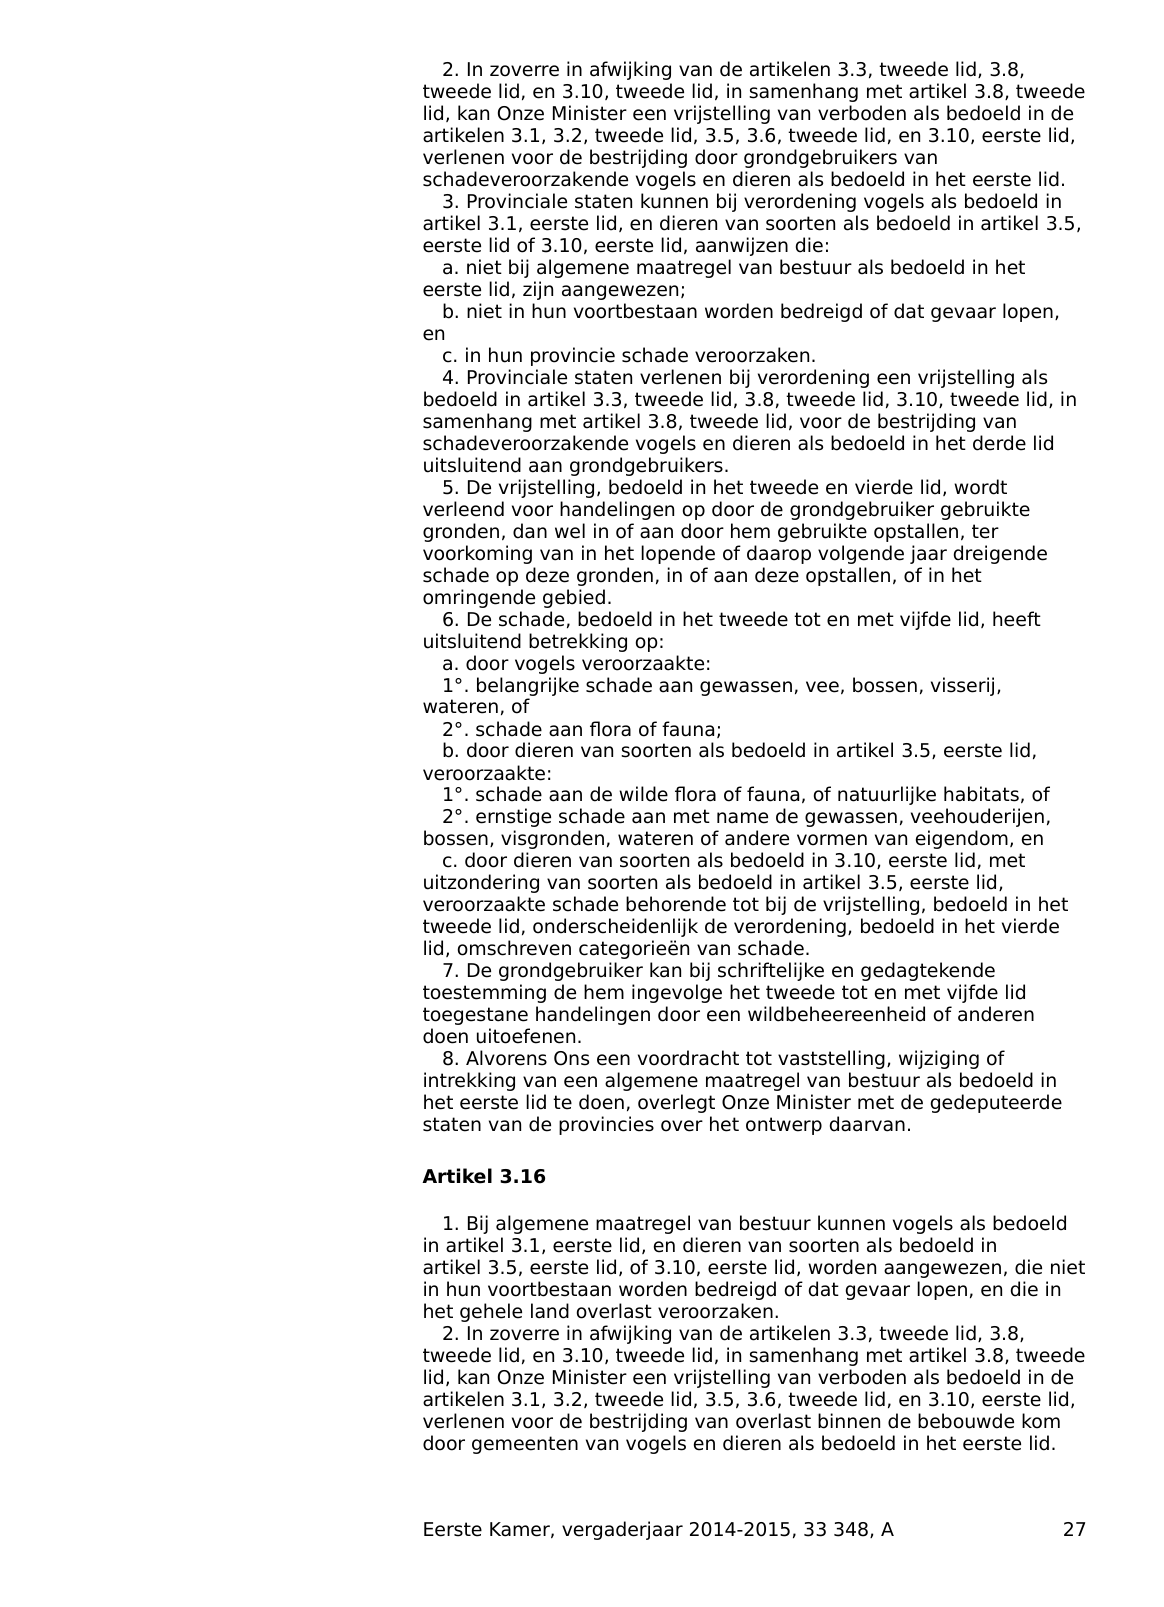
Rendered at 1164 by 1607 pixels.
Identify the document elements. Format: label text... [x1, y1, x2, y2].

text 1. Bij algemene maatregel van bestuur kunnen vogels als bedoeld in artikel 3.1, eerste lid, en dieren van soorten als bedoeld in artikel 3.5, eerste lid, of 3.10, eerste lid, worden aangewezen, die niet in hun voortbestaan worden bedreigd of dat gevaar lopen, en die in het gehele land overlast veroorzaken. [422, 1213, 1087, 1323]
text a. niet bij algemene maatregel van bestuur als bedoeld in het eerste lid, zijn aangewezen; [422, 257, 1087, 301]
text 8. Alvorens Ons een voordracht tot vaststelling, wijziging of intrekking van een algemene maatregel van bestuur als bedoeld in het eerste lid te doen, overlegt Onze Minister met de gedeputeerde staten van de provincies over het ontwerp daarvan. [422, 1048, 1087, 1136]
text 2. In zoverre in afwijking van de artikelen 3.3, tweede lid, 3.8, tweede lid, en 3.10, tweede lid, in samenhang met artikel 3.8, tweede lid, kan Onze Minister een vrijstelling van verboden als bedoeld in de artikelen 3.1, 3.2, tweede lid, 3.5, 3.6, tweede lid, en 3.10, eerste lid, verlenen voor de bestrijding door grondgebruikers van schadeveroorzakende vogels en dieren als bedoeld in het eerste lid. [422, 59, 1087, 191]
text 3. Provinciale staten kunnen bij verordening vogels als bedoeld in artikel 3.1, eerste lid, en dieren van soorten als bedoeld in artikel 3.5, eerste lid of 3.10, eerste lid, aanwijzen die: [422, 191, 1087, 257]
text 4. Provinciale staten verlenen bij verordening een vrijstelling als bedoeld in artikel 3.3, tweede lid, 3.8, tweede lid, 3.10, tweede lid, in samenhang met artikel 3.8, tweede lid, voor de bestrijding van schadeveroorzakende vogels en dieren als bedoeld in het derde lid uitsluitend aan grondgebruikers. [422, 367, 1087, 477]
text 6. De schade, bedoeld in het tweede tot en met vijfde lid, heeft uitsluitend betrekking op: [422, 608, 1087, 652]
text c. door dieren van soorten als bedoeld in 3.10, eerste lid, met uitzondering van soorten als bedoeld in artikel 3.5, eerste lid, veroorzaakte schade behorende tot bij de vrijstelling, bedoeld in het tweede lid, onderscheidenlijk de verordening, bedoeld in het vierde lid, omschreven categorieën van schade. [422, 850, 1087, 960]
text 1°. schade aan de wilde flora of fauna, of natuurlijke habitats, of [422, 784, 1087, 806]
subtitle Artikel 3.16 [422, 1166, 1087, 1188]
text 2°. schade aan flora of fauna; [422, 718, 1087, 740]
text 2°. ernstige schade aan met name de gewassen, veehouderijen, bossen, visgronden, wateren of andere vormen van eigendom, en [422, 806, 1087, 850]
text 5. De vrijstelling, bedoeld in het tweede en vierde lid, wordt verleend voor handelingen op door de grondgebruiker gebruikte gronden, dan wel in of aan door hem gebruikte opstallen, ter voorkoming van in het lopende of daarop volgende jaar dreigende schade op deze gronden, in of aan deze opstallen, of in het omringende gebied. [422, 477, 1087, 608]
text b. niet in hun voortbestaan worden bedreigd of dat gevaar lopen, en [422, 301, 1087, 345]
text 7. De grondgebruiker kan bij schriftelijke en gedagtekende toestemming de hem ingevolge het tweede tot en met vijfde lid toegestane handelingen door een wildbeheereenheid of anderen doen uitoefenen. [422, 960, 1087, 1048]
text b. door dieren van soorten als bedoeld in artikel 3.5, eerste lid, veroorzaakte: [422, 740, 1087, 784]
text c. in hun provincie schade veroorzaken. [422, 345, 1087, 367]
text 1°. belangrijke schade aan gewassen, vee, bossen, visserij, wateren, of [422, 674, 1087, 718]
text 2. In zoverre in afwijking van de artikelen 3.3, tweede lid, 3.8, tweede lid, en 3.10, tweede lid, in samenhang met artikel 3.8, tweede lid, kan Onze Minister een vrijstelling van verboden als bedoeld in de artikelen 3.1, 3.2, tweede lid, 3.5, 3.6, tweede lid, en 3.10, eerste lid, verlenen voor de bestrijding van overlast binnen de bebouwde kom door gemeenten van vogels en dieren als bedoeld in het eerste lid. [422, 1323, 1087, 1455]
text a. door vogels veroorzaakte: [422, 652, 1087, 674]
